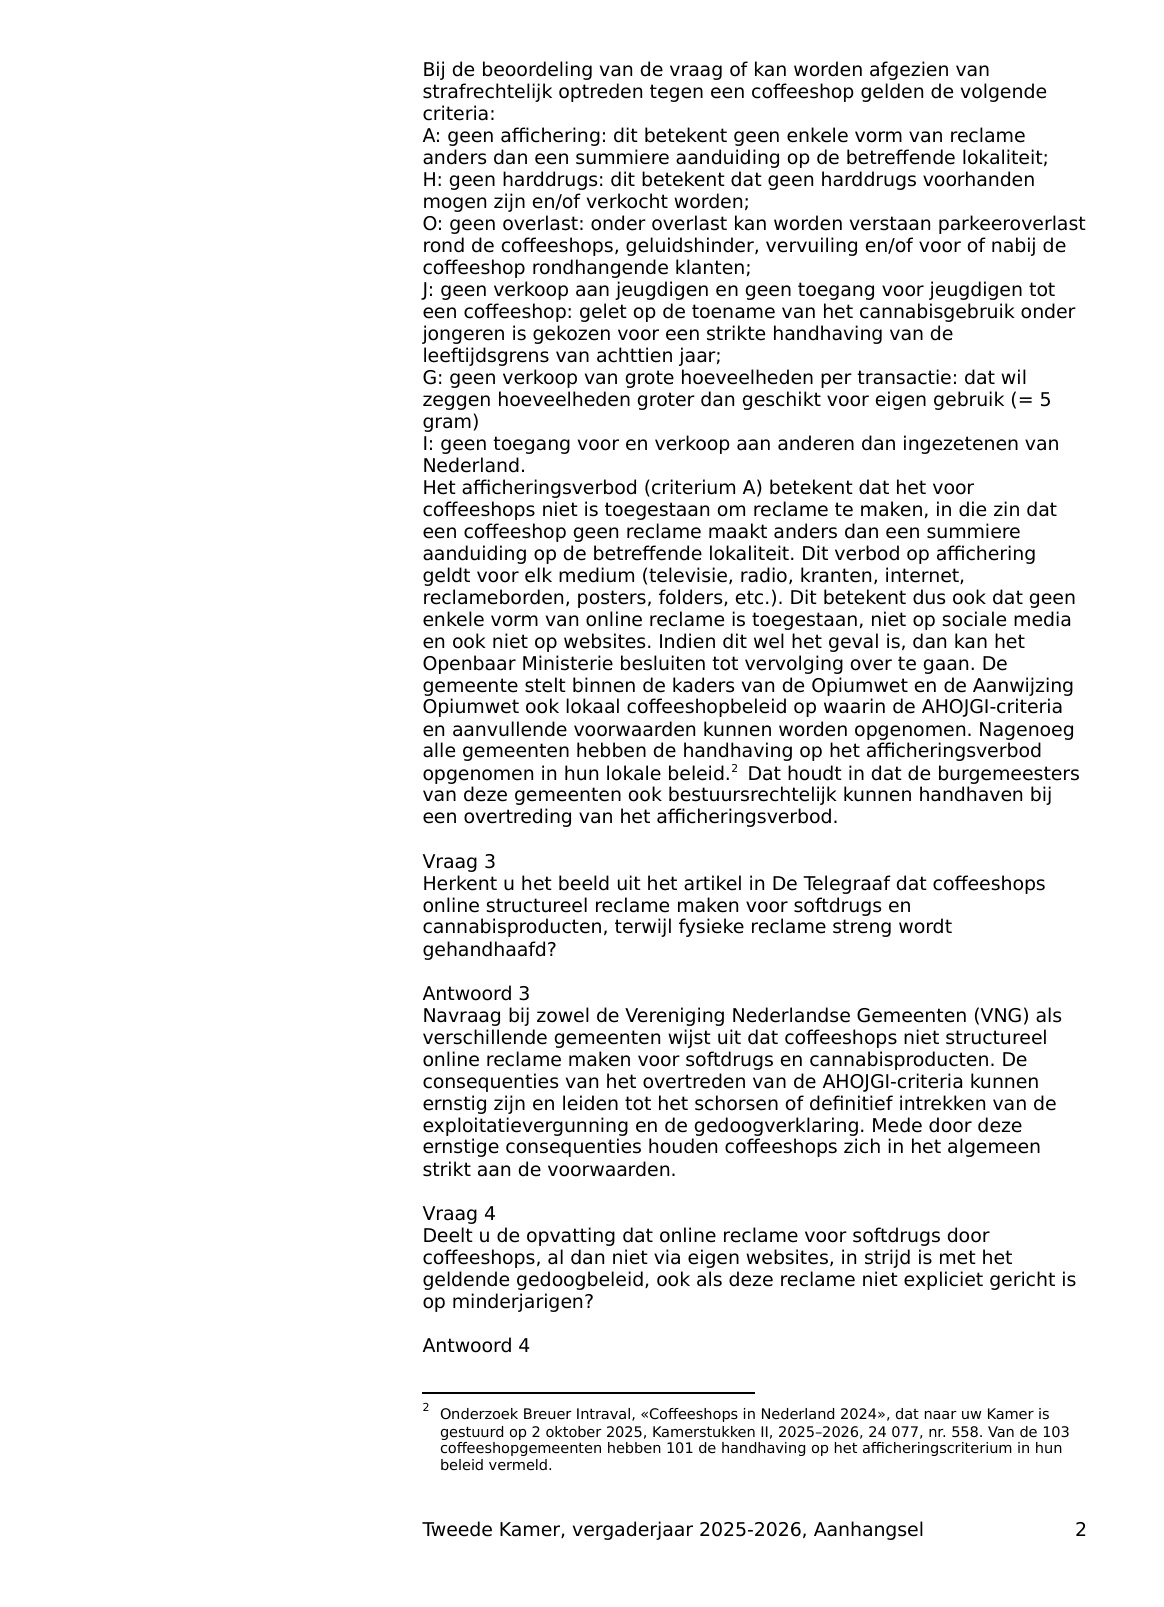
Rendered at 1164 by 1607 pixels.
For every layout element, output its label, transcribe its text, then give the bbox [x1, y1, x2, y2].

text Deelt u de opvatting dat online reclame voor softdrugs door coffeeshops, al dan niet via eigen websites, in strijd is met het geldende gedoogbeleid, ook als deze reclame niet expliciet gericht is op minderjarigen? [422, 1224, 1087, 1312]
text A: geen affichering: dit betekent geen enkele vorm van reclame anders dan een summiere aanduiding op de betreffende lokaliteit; [422, 125, 1087, 169]
text I: geen toegang voor en verkoop aan anderen dan ingezetenen van Nederland. [422, 433, 1087, 477]
text Onderzoek Breuer Intraval, «Coffeeshops in Nederland 2024», dat naar uw Kamer is gestuurd op 2 oktober 2025, Kamerstukken II, 2025–2026, 24 077, nr. 558. Van de 103 coffeeshopgemeenten hebben 101 de handhaving op het afficheringscriterium in hun beleid vermeld. [422, 1402, 1087, 1474]
text Antwoord 4 [422, 1335, 1087, 1357]
text J: geen verkoop aan jeugdigen en geen toegang voor jeugdigen tot een coffeeshop: gelet op de toename van het cannabisgebruik onder jongeren is gekozen voor een strikte handhaving van de leeftijdsgrens van achttien jaar; [422, 279, 1087, 367]
text Bij de beoordeling van de vraag of kan worden afgezien van strafrechtelijk optreden tegen een coffeeshop gelden de volgende criteria: [422, 59, 1087, 125]
text Vraag 4 [422, 1203, 1087, 1224]
text Herkent u het beeld uit het artikel in De Telegraaf dat coffeeshops online structureel reclame maken voor softdrugs en cannabisproducten, terwijl fysieke reclame streng wordt gehandhaafd? [422, 872, 1087, 960]
text H: geen harddrugs: dit betekent dat geen harddrugs voorhanden mogen zijn en/of verkocht worden; [422, 169, 1087, 213]
text O: geen overlast: onder overlast kan worden verstaan parkeeroverlast rond de coffeeshops, geluidshinder, vervuiling en/of voor of nabij de coffeeshop rondhangende klanten; [422, 213, 1087, 279]
text Het afficheringsverbod (criterium A) betekent dat het voor coffeeshops niet is toegestaan om reclame te maken, in die zin dat een coffeeshop geen reclame maakt anders dan een summiere aanduiding op de betreffende lokaliteit. Dit verbod op affichering geldt voor elk medium (televisie, radio, kranten, internet, reclameborden, posters, folders, etc.). Dit betekent dus ook dat geen enkele vorm van online reclame is toegestaan, niet op sociale media en ook niet op websites. Indien dit wel het geval is, dan kan het Openbaar Ministerie besluiten tot vervolging over te gaan. De gemeente stelt binnen de kaders van de Opiumwet en de Aanwijzing Opiumwet ook lokaal coffeeshopbeleid op waarin de AHOJGI-criteria en aanvullende voorwaarden kunnen worden opgenomen. Nagenoeg alle gemeenten hebben de handhaving op het afficheringsverbod opgenomen in hun lokale beleid. Dat houdt in dat de burgemeesters van deze gemeenten ook bestuursrechtelijk kunnen handhaven bij een overtreding van het afficheringsverbod. [422, 477, 1087, 828]
text G: geen verkoop van grote hoeveelheden per transactie: dat wil zeggen hoeveelheden groter dan geschikt voor eigen gebruik (= 5 gram) [422, 367, 1087, 433]
text Vraag 3 [422, 851, 1087, 872]
text Navraag bij zowel de Vereniging Nederlandse Gemeenten (VNG) als verschillende gemeenten wijst uit dat coffeeshops niet structureel online reclame maken voor softdrugs en cannabisproducten. De consequenties van het overtreden van de AHOJGI-criteria kunnen ernstig zijn en leiden tot het schorsen of definitief intrekken van de exploitatievergunning en de gedoogverklaring. Mede door deze ernstige consequenties houden coffeeshops zich in het algemeen strikt aan de voorwaarden. [422, 1004, 1087, 1180]
text Antwoord 3 [422, 983, 1087, 1004]
